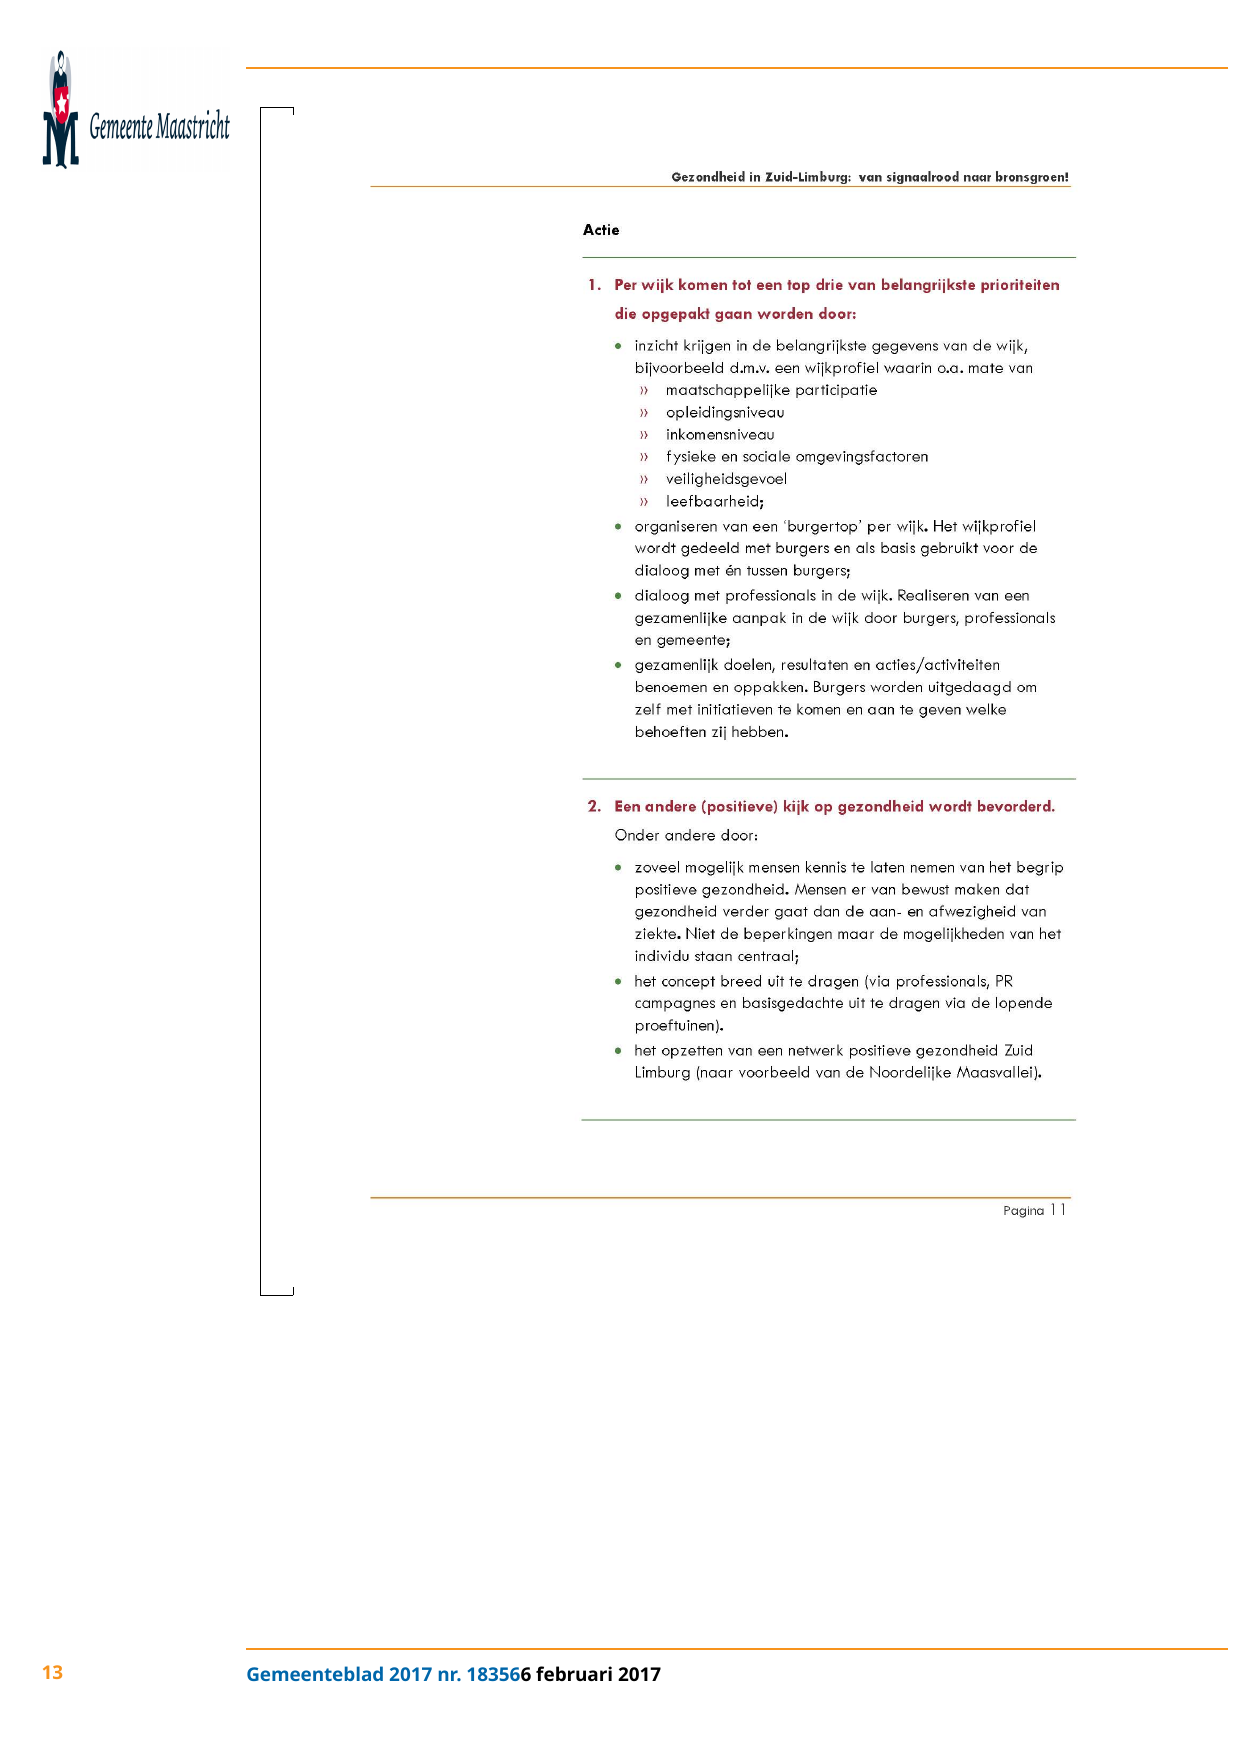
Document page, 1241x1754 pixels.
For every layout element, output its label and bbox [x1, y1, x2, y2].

picture [41, 47, 231, 172]
picture [268, 115, 1173, 1287]
